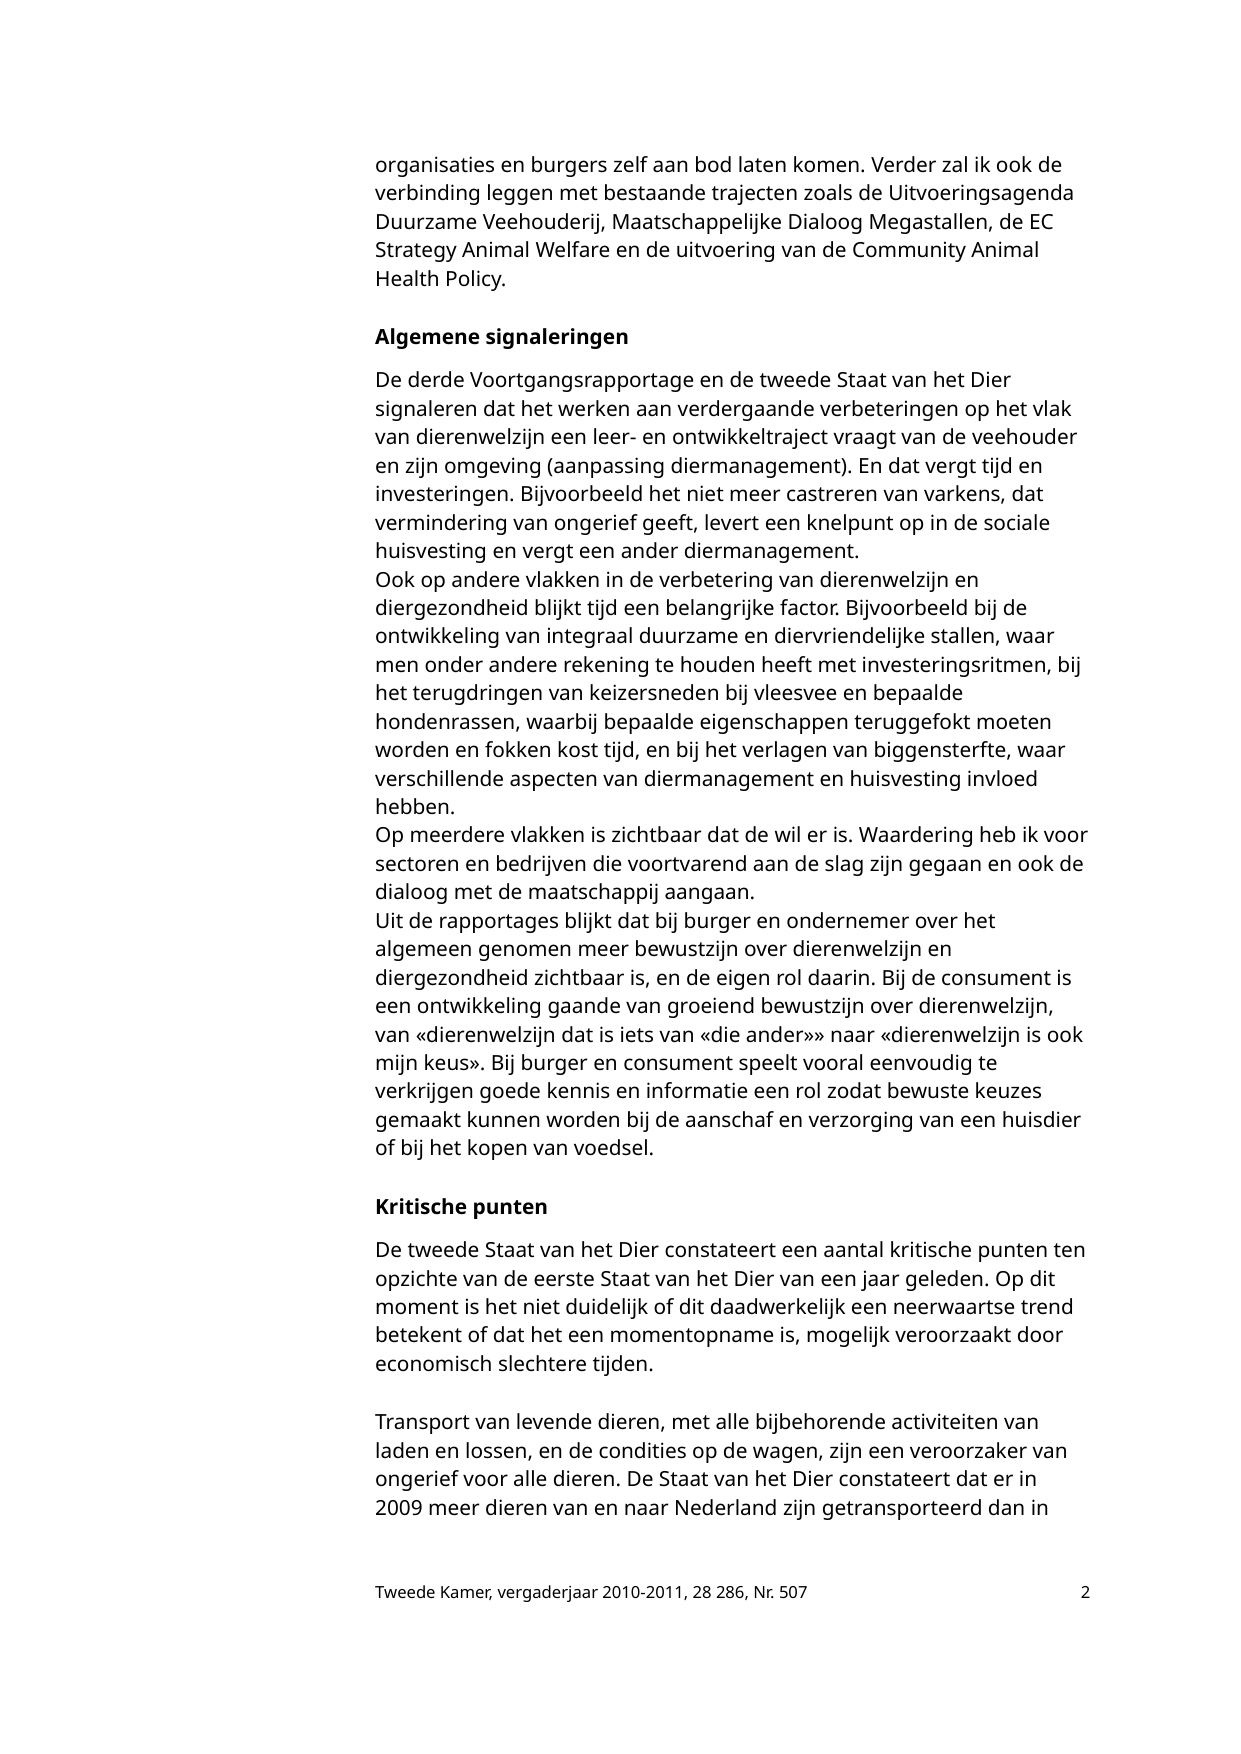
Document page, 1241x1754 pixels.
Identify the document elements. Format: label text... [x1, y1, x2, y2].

text organisaties en burgers zelf aan bod laten komen. Verder zal ik ook de verbinding leggen met bestaande trajecten zoals de Uitvoeringsagenda Duurzame Veehouderij, Maatschappelijke Dialoog Megastallen, de EC Strategy Animal Welfare en de uitvoering van de Community Animal Health Policy. [375, 150, 1090, 292]
text Uit de rapportages blijkt dat bij burger en ondernemer over het algemeen genomen meer bewustzijn over dierenwelzijn en diergezondheid zichtbaar is, en de eigen rol daarin. Bij de consument is een ontwikkeling gaande van groeiend bewustzijn over dierenwelzijn, van «dierenwelzijn dat is iets van «die ander»» naar «dierenwelzijn is ook mijn keus». Bij burger en consument speelt vooral eenvoudig te verkrijgen goede kennis en informatie een rol zodat bewuste keuzes gemaakt kunnen worden bij de aanschaf en verzorging van een huisdier of bij het kopen van voedsel. [375, 906, 1090, 1162]
text Ook op andere vlakken in de verbetering van dierenwelzijn en diergezondheid blijkt tijd een belangrijke factor. Bijvoorbeeld bij de ontwikkeling van integraal duurzame en diervriendelijke stallen, waar men onder andere rekening te houden heeft met investeringsritmen, bij het terugdringen van keizersneden bij vleesvee en bepaalde hondenrassen, waarbij bepaalde eigenschappen teruggefokt moeten worden en fokken kost tijd, en bij het verlagen van biggensterfte, waar verschillende aspecten van diermanagement en huisvesting invloed hebben. [375, 565, 1090, 821]
text Kritische punten [375, 1192, 1090, 1220]
text Algemene signaleringen [375, 322, 1090, 351]
text De tweede Staat van het Dier constateert een aantal kritische punten ten opzichte van de eerste Staat van het Dier van een jaar geleden. Op dit moment is het niet duidelijk of dit daadwerkelijk een neerwaartse trend betekent of dat het een momentopname is, mogelijk veroorzaakt door economisch slechtere tijden. [375, 1235, 1090, 1377]
text De derde Voortgangsrapportage en de tweede Staat van het Dier signaleren dat het werken aan verdergaande verbeteringen op het vlak van dierenwelzijn een leer- en ontwikkeltraject vraagt van de veehouder en zijn omgeving (aanpassing diermanagement). En dat vergt tijd en investeringen. Bijvoorbeeld het niet meer castreren van varkens, dat vermindering van ongerief geeft, levert een knelpunt op in de sociale huisvesting en vergt een ander diermanagement. [375, 366, 1090, 565]
text Transport van levende dieren, met alle bijbehorende activiteiten van laden en lossen, en de condities op de wagen, zijn een veroorzaker van ongerief voor alle dieren. De Staat van het Dier constateert dat er in 2009 meer dieren van en naar Nederland zijn getransporteerd dan in [375, 1407, 1090, 1521]
text Op meerdere vlakken is zichtbaar dat de wil er is. Waardering heb ik voor sectoren en bedrijven die voortvarend aan de slag zijn gegaan en ook de dialoog met de maatschappij aangaan. [375, 821, 1090, 906]
